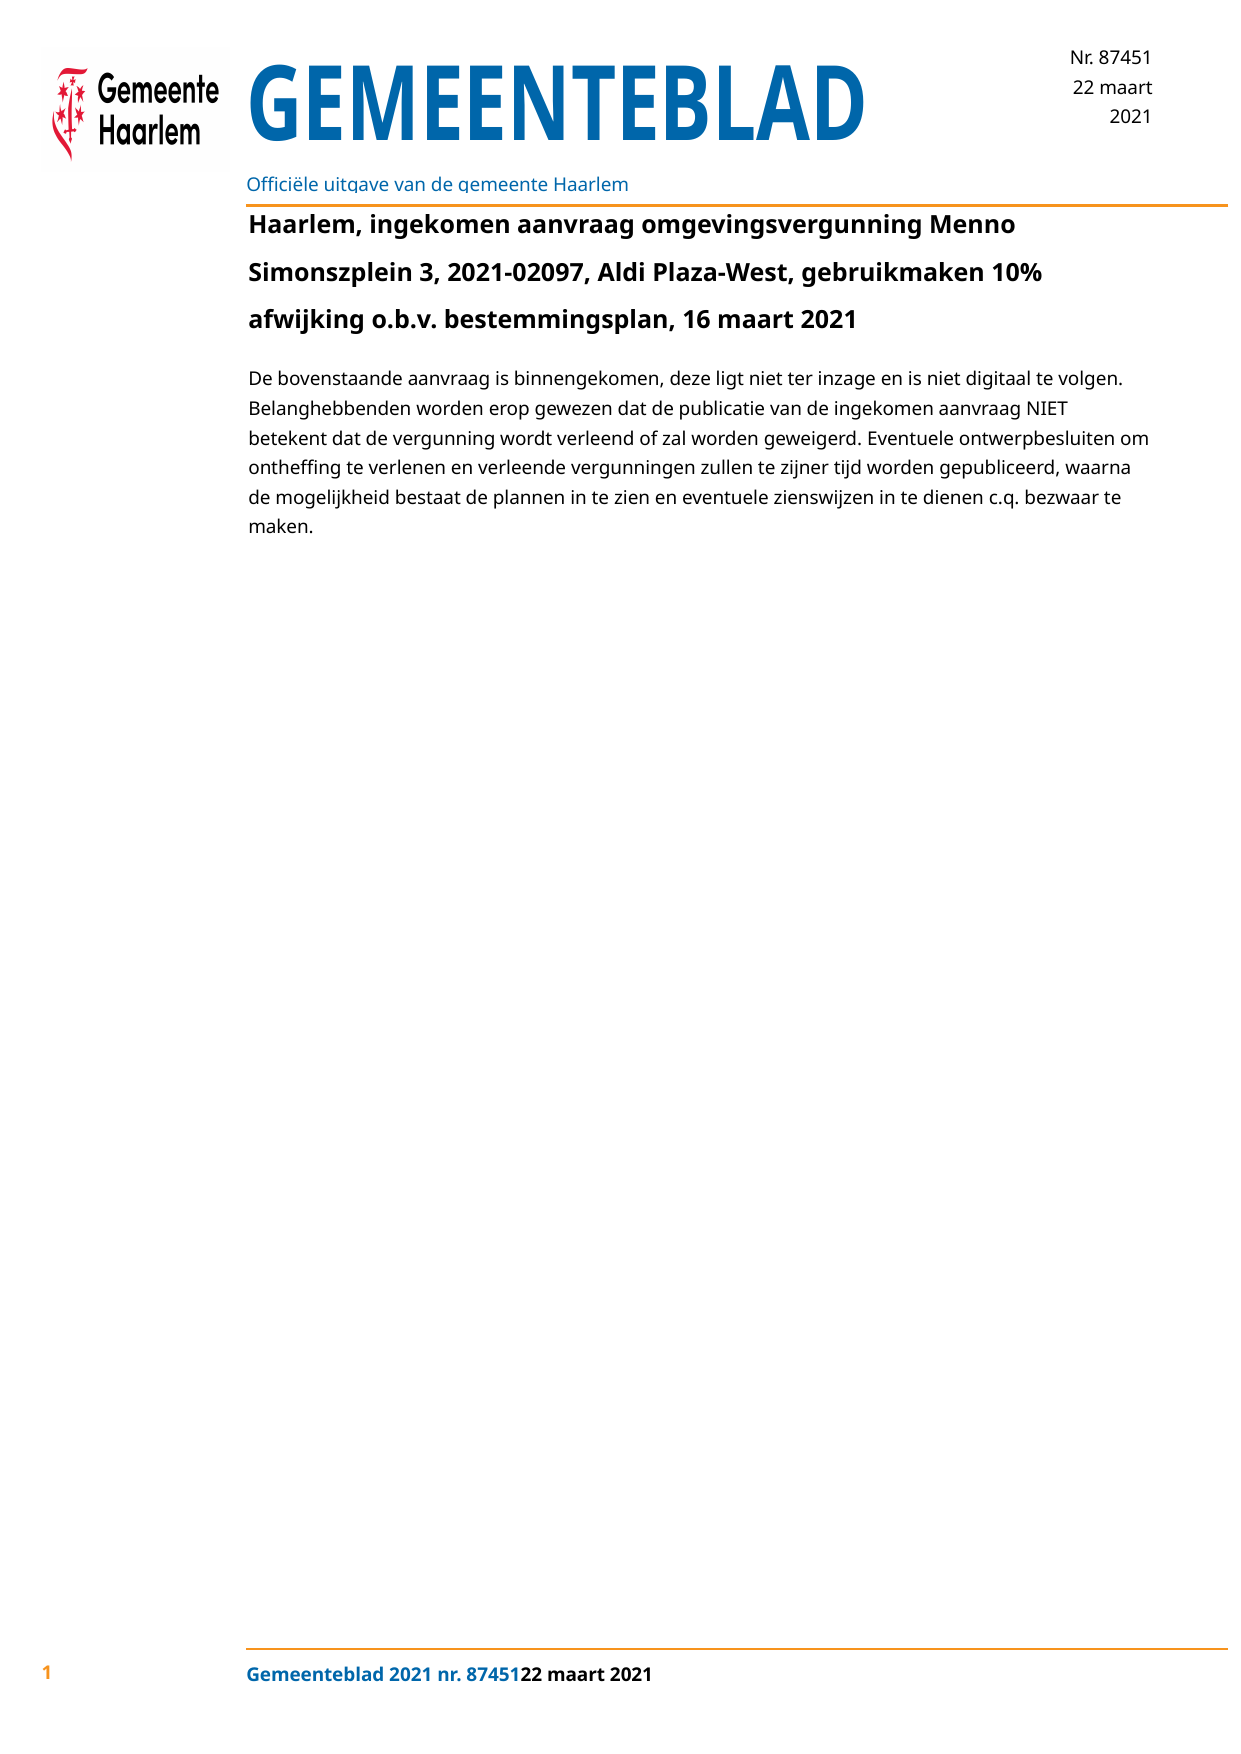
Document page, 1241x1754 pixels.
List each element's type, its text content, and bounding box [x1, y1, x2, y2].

picture [41, 47, 231, 172]
text De bovenstaande aanvraag is binnengekomen, deze ligt niet ter inzage en is niet digitaal te volgen. Belanghebbenden worden erop gewezen dat de publicatie van de ingekomen aanvraag NIET betekent dat de vergunning wordt verleend of zal worden geweigerd. Eventuele ontwerpbesluiten om ontheffing te verlenen en verleende vergunningen zullen te zijner tijd worden gepubliceerd, waarna de mogelijkheid bestaat de plannen in te zien en eventuele zienswijzen in te dienen c.q. bezwaar te maken. [248, 366, 1152, 539]
text Haarlem, ingekomen aanvraag omgevingsvergunning Menno Simonszplein 3, 2021-02097, Aldi Plaza-West, gebruikmaken 10% afwijking o.b.v. bestemmingsplan, 16 maart 2021 [248, 207, 1152, 336]
